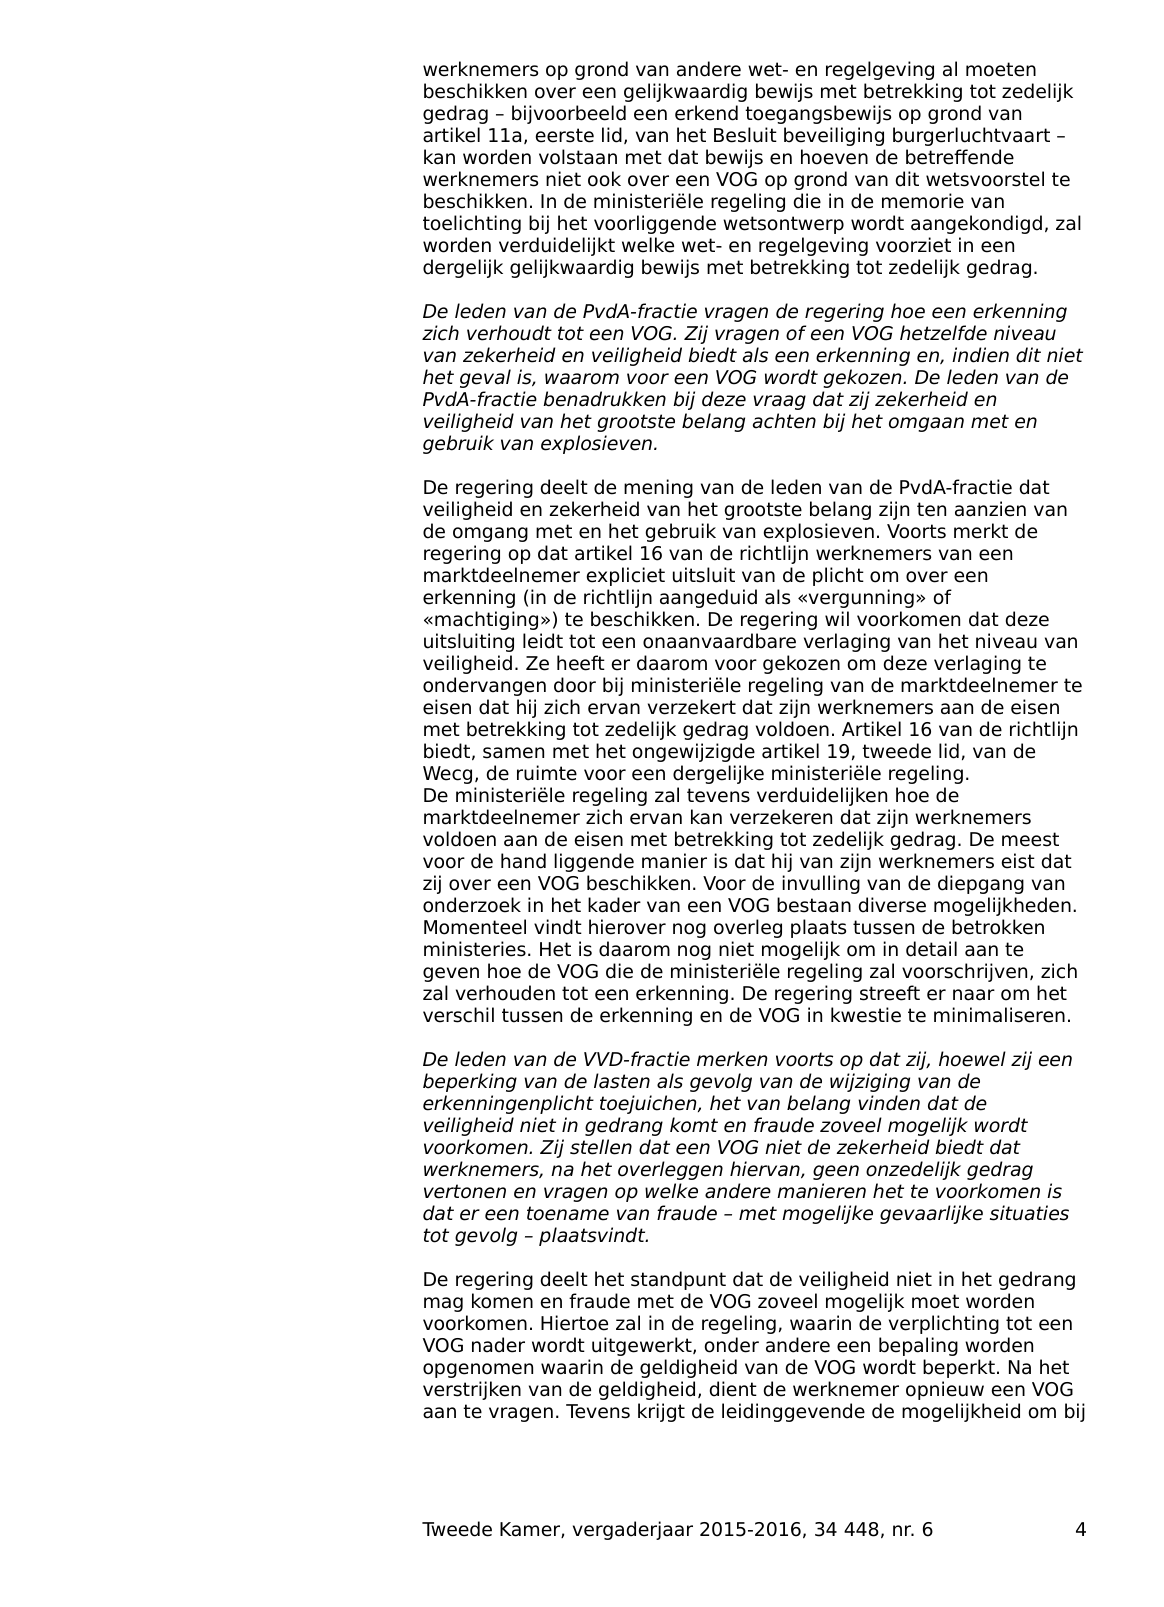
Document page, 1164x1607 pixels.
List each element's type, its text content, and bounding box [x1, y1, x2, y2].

text De regering deelt het standpunt dat de veiligheid niet in het gedrang mag komen en fraude met de VOG zoveel mogelijk moet worden voorkomen. Hiertoe zal in de regeling, waarin de verplichting tot een VOG nader wordt uitgewerkt, onder andere een bepaling worden opgenomen waarin de geldigheid van de VOG wordt beperkt. Na het verstrijken van de geldigheid, dient de werknemer opnieuw een VOG aan te vragen. Tevens krijgt de leidinggevende de mogelijkheid om bij [422, 1269, 1087, 1423]
text werknemers op grond van andere wet- en regelgeving al moeten beschikken over een gelijkwaardig bewijs met betrekking tot zedelijk gedrag – bijvoorbeeld een erkend toegangsbewijs op grond van artikel 11a, eerste lid, van het Besluit beveiliging burgerluchtvaart – kan worden volstaan met dat bewijs en hoeven de betreffende werknemers niet ook over een VOG op grond van dit wetsvoorstel te beschikken. In de ministeriële regeling die in de memorie van toelichting bij het voorliggende wetsontwerp wordt aangekondigd, zal worden verduidelijkt welke wet- en regelgeving voorziet in een dergelijk gelijkwaardig bewijs met betrekking tot zedelijk gedrag. [422, 59, 1087, 279]
text De ministeriële regeling zal tevens verduidelijken hoe de marktdeelnemer zich ervan kan verzekeren dat zijn werknemers voldoen aan de eisen met betrekking tot zedelijk gedrag. De meest voor de hand liggende manier is dat hij van zijn werknemers eist dat zij over een VOG beschikken. Voor de invulling van de diepgang van onderzoek in het kader van een VOG bestaan diverse mogelijkheden. Momenteel vindt hierover nog overleg plaats tussen de betrokken ministeries. Het is daarom nog niet mogelijk om in detail aan te geven hoe de VOG die de ministeriële regeling zal voorschrijven, zich zal verhouden tot een erkenning. De regering streeft er naar om het verschil tussen de erkenning en de VOG in kwestie te minimaliseren. [422, 785, 1087, 1027]
text De leden van de PvdA-fractie vragen de regering hoe een erkenning zich verhoudt tot een VOG. Zij vragen of een VOG hetzelfde niveau van zekerheid en veiligheid biedt als een erkenning en, indien dit niet het geval is, waarom voor een VOG wordt gekozen. De leden van de PvdA-fractie benadrukken bij deze vraag dat zij zekerheid en veiligheid van het grootste belang achten bij het omgaan met en gebruik van explosieven. [422, 301, 1087, 455]
text De leden van de VVD-fractie merken voorts op dat zij, hoewel zij een beperking van de lasten als gevolg van de wijziging van de erkenningenplicht toejuichen, het van belang vinden dat de veiligheid niet in gedrang komt en fraude zoveel mogelijk wordt voorkomen. Zij stellen dat een VOG niet de zekerheid biedt dat werknemers, na het overleggen hiervan, geen onzedelijk gedrag vertonen en vragen op welke andere manieren het te voorkomen is dat er een toename van fraude – met mogelijke gevaarlijke situaties tot gevolg – plaatsvindt. [422, 1049, 1087, 1247]
text De regering deelt de mening van de leden van de PvdA-fractie dat veiligheid en zekerheid van het grootste belang zijn ten aanzien van de omgang met en het gebruik van explosieven. Voorts merkt de regering op dat artikel 16 van de richtlijn werknemers van een marktdeelnemer expliciet uitsluit van de plicht om over een erkenning (in de richtlijn aangeduid als «vergunning» of «machtiging») te beschikken. De regering wil voorkomen dat deze uitsluiting leidt tot een onaanvaardbare verlaging van het niveau van veiligheid. Ze heeft er daarom voor gekozen om deze verlaging te ondervangen door bij ministeriële regeling van de marktdeelnemer te eisen dat hij zich ervan verzekert dat zijn werknemers aan de eisen met betrekking tot zedelijk gedrag voldoen. Artikel 16 van de richtlijn biedt, samen met het ongewijzigde artikel 19, tweede lid, van de Wecg, de ruimte voor een dergelijke ministeriële regeling. [422, 477, 1087, 785]
